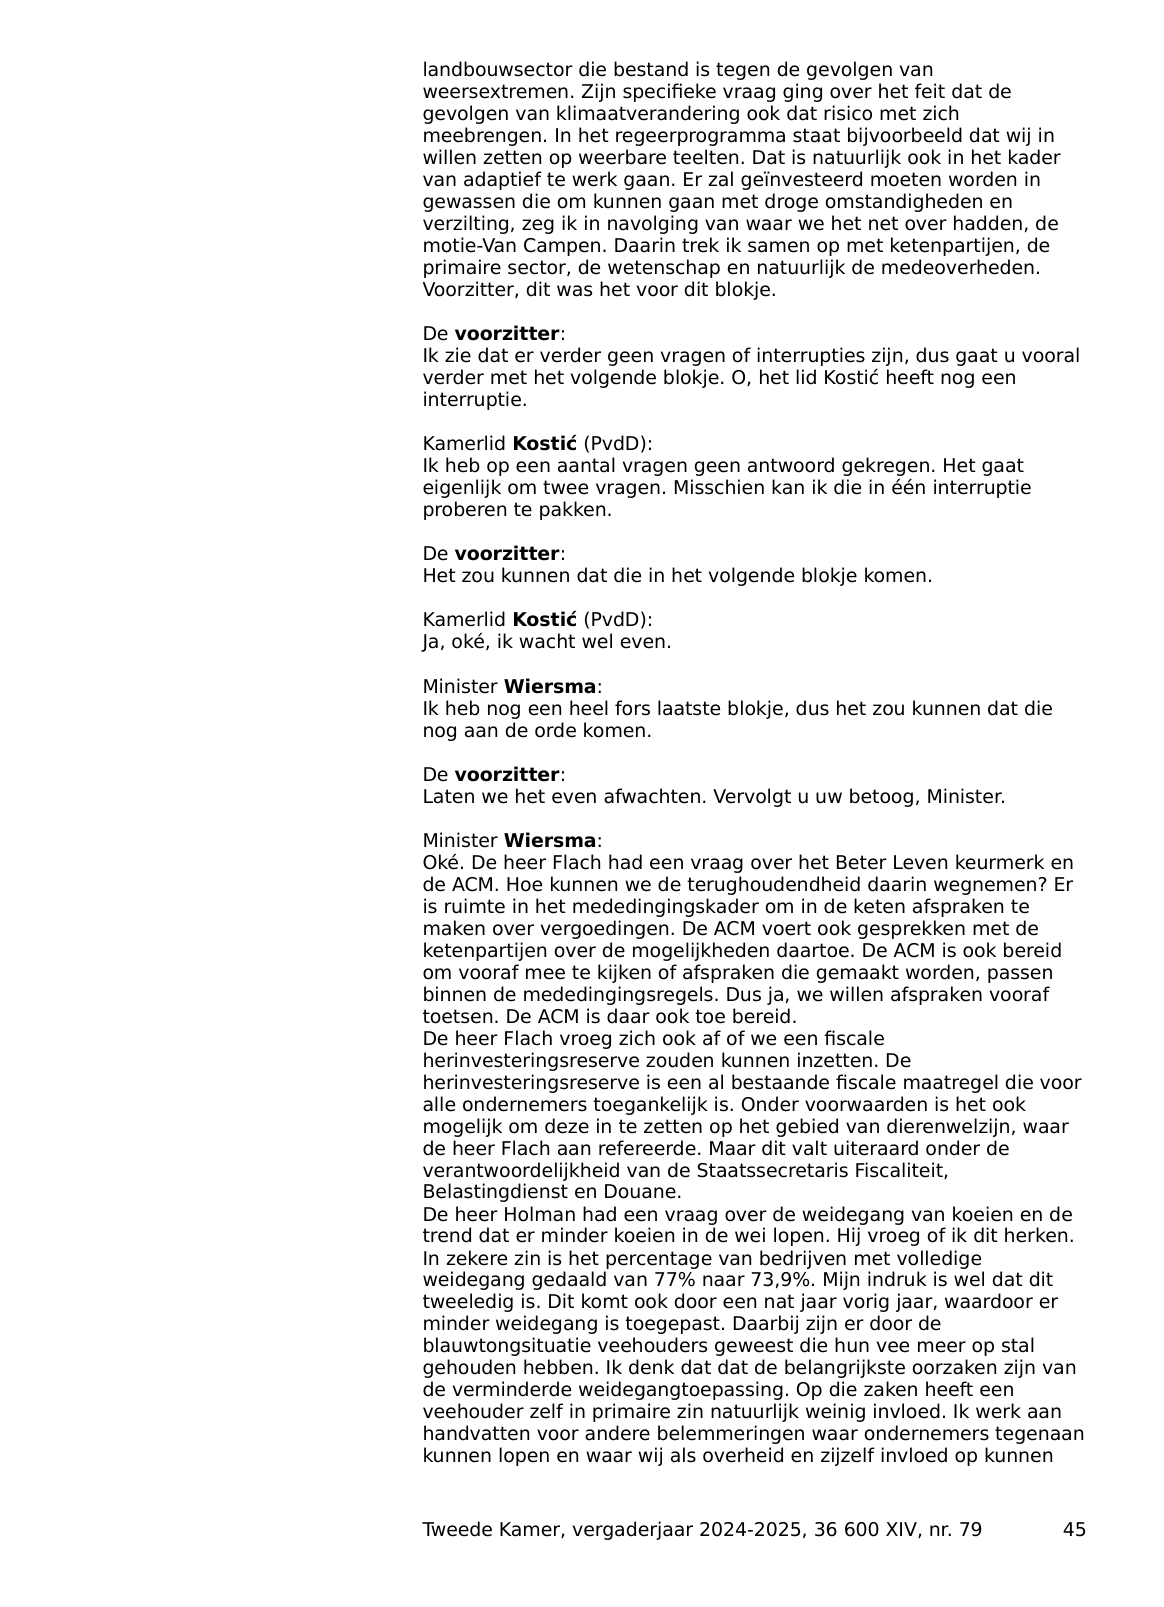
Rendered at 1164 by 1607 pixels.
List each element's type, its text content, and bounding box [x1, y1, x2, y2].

text Kamerlid Kostić (PvdD): [422, 609, 1087, 631]
text De voorzitter: [422, 764, 1087, 786]
text Minister Wiersma: [422, 676, 1087, 697]
text Ja, oké, ik wacht wel even. [422, 631, 1087, 653]
text Oké. De heer Flach had een vraag over het Beter Leven keurmerk en de ACM. Hoe kunnen we de terughoudendheid daarin wegnemen? Er is ruimte in het mededingingskader om in de keten afspraken te maken over vergoedingen. De ACM voert ook gesprekken met de ketenpartijen over de mogelijkheden daartoe. De ACM is ook bereid om vooraf mee te kijken of afspraken die gemaakt worden, passen binnen de mededingingsregels. Dus ja, we willen afspraken vooraf toetsen. De ACM is daar ook toe bereid. [422, 852, 1087, 1028]
text Laten we het even afwachten. Vervolgt u uw betoog, Minister. [422, 786, 1087, 808]
text De heer Holman had een vraag over de weidegang van koeien en de trend dat er minder koeien in de wei lopen. Hij vroeg of ik dit herken. In zekere zin is het percentage van bedrijven met volledige weidegang gedaald van 77% naar 73,9%. Mijn indruk is wel dat dit tweeledig is. Dit komt ook door een nat jaar vorig jaar, waardoor er minder weidegang is toegepast. Daarbij zijn er door de blauwtongsituatie veehouders geweest die hun vee meer op stal gehouden hebben. Ik denk dat dat de belangrijkste oorzaken zijn van de verminderde weidegangtoepassing. Op die zaken heeft een veehouder zelf in primaire zin natuurlijk weinig invloed. Ik werk aan handvatten voor andere belemmeringen waar ondernemers tegenaan kunnen lopen en waar wij als overheid en zijzelf invloed op kunnen [422, 1203, 1087, 1467]
text Minister Wiersma: [422, 830, 1087, 852]
text Voorzitter, dit was het voor dit blokje. [422, 279, 1087, 301]
text De heer Flach vroeg zich ook af of we een fiscale herinvesteringsreserve zouden kunnen inzetten. De herinvesteringsreserve is een al bestaande fiscale maatregel die voor alle ondernemers toegankelijk is. Onder voorwaarden is het ook mogelijk om deze in te zetten op het gebied van dierenwelzijn, waar de heer Flach aan refereerde. Maar dit valt uiteraard onder de verantwoordelijkheid van de Staatssecretaris Fiscaliteit, Belastingdienst en Douane. [422, 1028, 1087, 1203]
text De voorzitter: [422, 543, 1087, 565]
text Het zou kunnen dat die in het volgende blokje komen. [422, 565, 1087, 587]
text Ik zie dat er verder geen vragen of interrupties zijn, dus gaat u vooral verder met het volgende blokje. O, het lid Kostić heeft nog een interruptie. [422, 345, 1087, 411]
text Ik heb nog een heel fors laatste blokje, dus het zou kunnen dat die nog aan de orde komen. [422, 697, 1087, 741]
text Kamerlid Kostić (PvdD): [422, 433, 1087, 455]
text De voorzitter: [422, 323, 1087, 345]
text Ik heb op een aantal vragen geen antwoord gekregen. Het gaat eigenlijk om twee vragen. Misschien kan ik die in één interruptie proberen te pakken. [422, 455, 1087, 521]
text landbouwsector die bestand is tegen de gevolgen van weersextremen. Zijn specifieke vraag ging over het feit dat de gevolgen van klimaatverandering ook dat risico met zich meebrengen. In het regeerprogramma staat bijvoorbeeld dat wij in willen zetten op weerbare teelten. Dat is natuurlijk ook in het kader van adaptief te werk gaan. Er zal geïnvesteerd moeten worden in gewassen die om kunnen gaan met droge omstandigheden en verzilting, zeg ik in navolging van waar we het net over hadden, de motie-Van Campen. Daarin trek ik samen op met ketenpartijen, de primaire sector, de wetenschap en natuurlijk de medeoverheden. [422, 59, 1087, 279]
